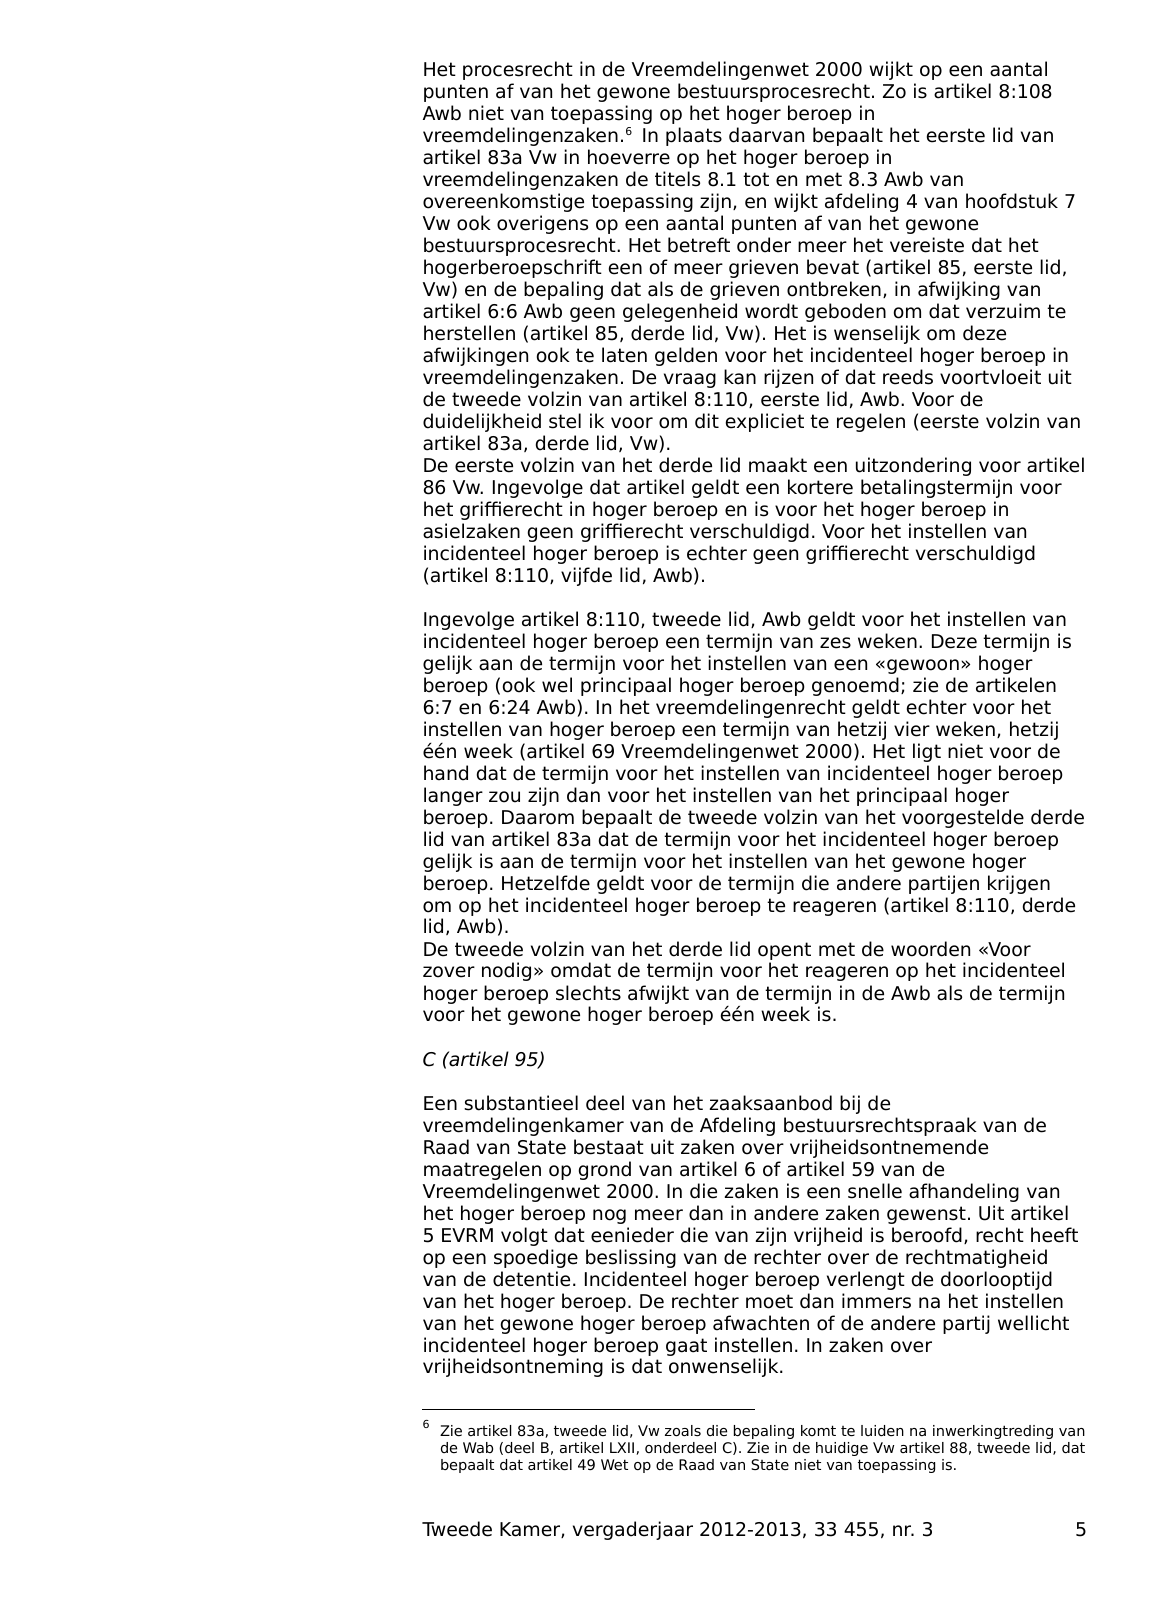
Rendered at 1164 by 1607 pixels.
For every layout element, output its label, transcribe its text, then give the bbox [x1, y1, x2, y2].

subtitle C (artikel 95) [422, 1048, 1087, 1071]
text Het procesrecht in de Vreemdelingenwet 2000 wijkt op een aantal punten af van het gewone bestuursprocesrecht. Zo is artikel 8:108 Awb niet van toepassing op het hoger beroep in vreemdelingenzaken. In plaats daarvan bepaalt het eerste lid van artikel 83a Vw in hoeverre op het hoger beroep in vreemdelingenzaken de titels 8.1 tot en met 8.3 Awb van overeenkomstige toepassing zijn, en wijkt afdeling 4 van hoofdstuk 7 Vw ook overigens op een aantal punten af van het gewone bestuursprocesrecht. Het betreft onder meer het vereiste dat het hogerberoepschrift een of meer grieven bevat (artikel 85, eerste lid, Vw) en de bepaling dat als de grieven ontbreken, in afwijking van artikel 6:6 Awb geen gelegenheid wordt geboden om dat verzuim te herstellen (artikel 85, derde lid, Vw). Het is wenselijk om deze afwijkingen ook te laten gelden voor het incidenteel hoger beroep in vreemdelingenzaken. De vraag kan rijzen of dat reeds voortvloeit uit de tweede volzin van artikel 8:110, eerste lid, Awb. Voor de duidelijkheid stel ik voor om dit expliciet te regelen (eerste volzin van artikel 83a, derde lid, Vw). [422, 59, 1087, 455]
text Zie artikel 83a, tweede lid, Vw zoals die bepaling komt te luiden na inwerkingtreding van de Wab (deel B, artikel LXII, onderdeel C). Zie in de huidige Vw artikel 88, tweede lid, dat bepaalt dat artikel 49 Wet op de Raad van State niet van toepassing is. [422, 1418, 1087, 1474]
text De tweede volzin van het derde lid opent met de woorden «Voor zover nodig» omdat de termijn voor het reageren op het incidenteel hoger beroep slechts afwijkt van de termijn in de Awb als de termijn voor het gewone hoger beroep één week is. [422, 938, 1087, 1026]
text De eerste volzin van het derde lid maakt een uitzondering voor artikel 86 Vw. Ingevolge dat artikel geldt een kortere betalingstermijn voor het griffierecht in hoger beroep en is voor het hoger beroep in asielzaken geen griffierecht verschuldigd. Voor het instellen van incidenteel hoger beroep is echter geen griffierecht verschuldigd (artikel 8:110, vijfde lid, Awb). [422, 455, 1087, 587]
text Ingevolge artikel 8:110, tweede lid, Awb geldt voor het instellen van incidenteel hoger beroep een termijn van zes weken. Deze termijn is gelijk aan de termijn voor het instellen van een «gewoon» hoger beroep (ook wel principaal hoger beroep genoemd; zie de artikelen 6:7 en 6:24 Awb). In het vreemdelingenrecht geldt echter voor het instellen van hoger beroep een termijn van hetzij vier weken, hetzij één week (artikel 69 Vreemdelingenwet 2000). Het ligt niet voor de hand dat de termijn voor het instellen van incidenteel hoger beroep langer zou zijn dan voor het instellen van het principaal hoger beroep. Daarom bepaalt de tweede volzin van het voorgestelde derde lid van artikel 83a dat de termijn voor het incidenteel hoger beroep gelijk is aan de termijn voor het instellen van het gewone hoger beroep. Hetzelfde geldt voor de termijn die andere partijen krijgen om op het incidenteel hoger beroep te reageren (artikel 8:110, derde lid, Awb). [422, 609, 1087, 938]
text Een substantieel deel van het zaaksaanbod bij de vreemdelingenkamer van de Afdeling bestuursrechtspraak van de Raad van State bestaat uit zaken over vrijheidsontnemende maatregelen op grond van artikel 6 of artikel 59 van de Vreemdelingenwet 2000. In die zaken is een snelle afhandeling van het hoger beroep nog meer dan in andere zaken gewenst. Uit artikel 5 EVRM volgt dat eenieder die van zijn vrijheid is beroofd, recht heeft op een spoedige beslissing van de rechter over de rechtmatigheid van de detentie. Incidenteel hoger beroep verlengt de doorlooptijd van het hoger beroep. De rechter moet dan immers na het instellen van het gewone hoger beroep afwachten of de andere partij wellicht incidenteel hoger beroep gaat instellen. In zaken over vrijheidsontneming is dat onwenselijk. [422, 1093, 1087, 1378]
